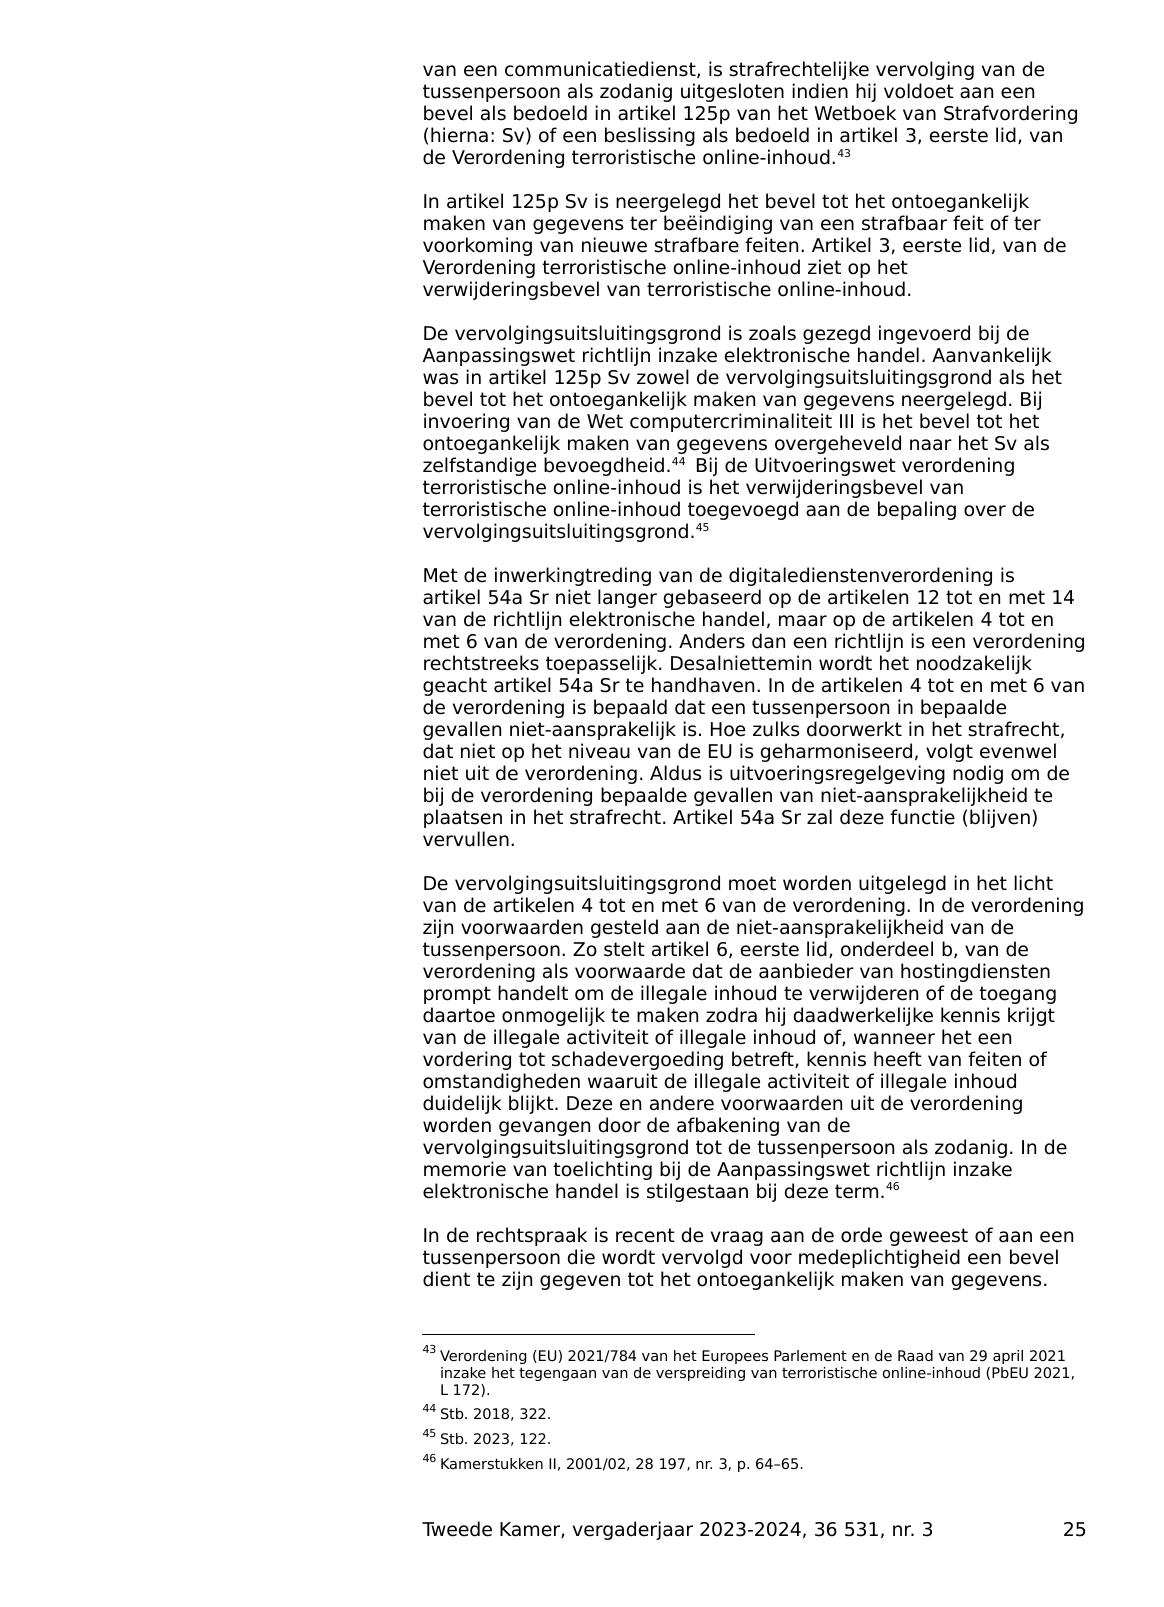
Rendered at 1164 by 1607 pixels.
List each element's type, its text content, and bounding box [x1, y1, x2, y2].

text De vervolgingsuitsluitingsgrond is zoals gezegd ingevoerd bij de Aanpassingswet richtlijn inzake elektronische handel. Aanvankelijk was in artikel 125p Sv zowel de vervolgingsuitsluitingsgrond als het bevel tot het ontoegankelijk maken van gegevens neergelegd. Bij invoering van de Wet computercriminaliteit III is het bevel tot het ontoegankelijk maken van gegevens overgeheveld naar het Sv als zelfstandige bevoegdheid. Bij de Uitvoeringswet verordening terroristische online-inhoud is het verwijderingsbevel van terroristische online-inhoud toegevoegd aan de bepaling over de vervolgingsuitsluitingsgrond. [422, 323, 1087, 543]
text Stb. 2018, 322. [422, 1402, 1087, 1424]
text De vervolgingsuitsluitingsgrond moet worden uitgelegd in het licht van de artikelen 4 tot en met 6 van de verordening. In de verordening zijn voorwaarden gesteld aan de niet-aansprakelijkheid van de tussenpersoon. Zo stelt artikel 6, eerste lid, onderdeel b, van de verordening als voorwaarde dat de aanbieder van hostingdiensten prompt handelt om de illegale inhoud te verwijderen of de toegang daartoe onmogelijk te maken zodra hij daadwerkelijke kennis krijgt van de illegale activiteit of illegale inhoud of, wanneer het een vordering tot schadevergoeding betreft, kennis heeft van feiten of omstandigheden waaruit de illegale activiteit of illegale inhoud duidelijk blijkt. Deze en andere voorwaarden uit de verordening worden gevangen door de afbakening van de vervolgingsuitsluitingsgrond tot de tussenpersoon als zodanig. In de memorie van toelichting bij de Aanpassingswet richtlijn inzake elektronische handel is stilgestaan bij deze term. [422, 873, 1087, 1203]
text In artikel 125p Sv is neergelegd het bevel tot het ontoegankelijk maken van gegevens ter beëindiging van een strafbaar feit of ter voorkoming van nieuwe strafbare feiten. Artikel 3, eerste lid, van de Verordening terroristische online-inhoud ziet op het verwijderingsbevel van terroristische online-inhoud. [422, 191, 1087, 301]
text Met de inwerkingtreding van de digitaledienstenverordening is artikel 54a Sr niet langer gebaseerd op de artikelen 12 tot en met 14 van de richtlijn elektronische handel, maar op de artikelen 4 tot en met 6 van de verordening. Anders dan een richtlijn is een verordening rechtstreeks toepasselijk. Desalniettemin wordt het noodzakelijk geacht artikel 54a Sr te handhaven. In de artikelen 4 tot en met 6 van de verordening is bepaald dat een tussenpersoon in bepaalde gevallen niet-aansprakelijk is. Hoe zulks doorwerkt in het strafrecht, dat niet op het niveau van de EU is geharmoniseerd, volgt evenwel niet uit de verordening. Aldus is uitvoeringsregelgeving nodig om de bij de verordening bepaalde gevallen van niet-aansprakelijkheid te plaatsen in het strafrecht. Artikel 54a Sr zal deze functie (blijven) vervullen. [422, 565, 1087, 851]
text Kamerstukken II, 2001/02, 28 197, nr. 3, p. 64–65. [422, 1452, 1087, 1474]
text Stb. 2023, 122. [422, 1427, 1087, 1449]
text In de rechtspraak is recent de vraag aan de orde geweest of aan een tussenpersoon die wordt vervolgd voor medeplichtigheid een bevel dient te zijn gegeven tot het ontoegankelijk maken van gegevens. [422, 1225, 1087, 1291]
text van een communicatiedienst, is strafrechtelijke vervolging van de tussenpersoon als zodanig uitgesloten indien hij voldoet aan een bevel als bedoeld in artikel 125p van het Wetboek van Strafvordering (hierna: Sv) of een beslissing als bedoeld in artikel 3, eerste lid, van de Verordening terroristische online-inhoud. [422, 59, 1087, 169]
text Verordening (EU) 2021/784 van het Europees Parlement en de Raad van 29 april 2021 inzake het tegengaan van de verspreiding van terroristische online-inhoud (PbEU 2021, L 172). [422, 1343, 1087, 1399]
